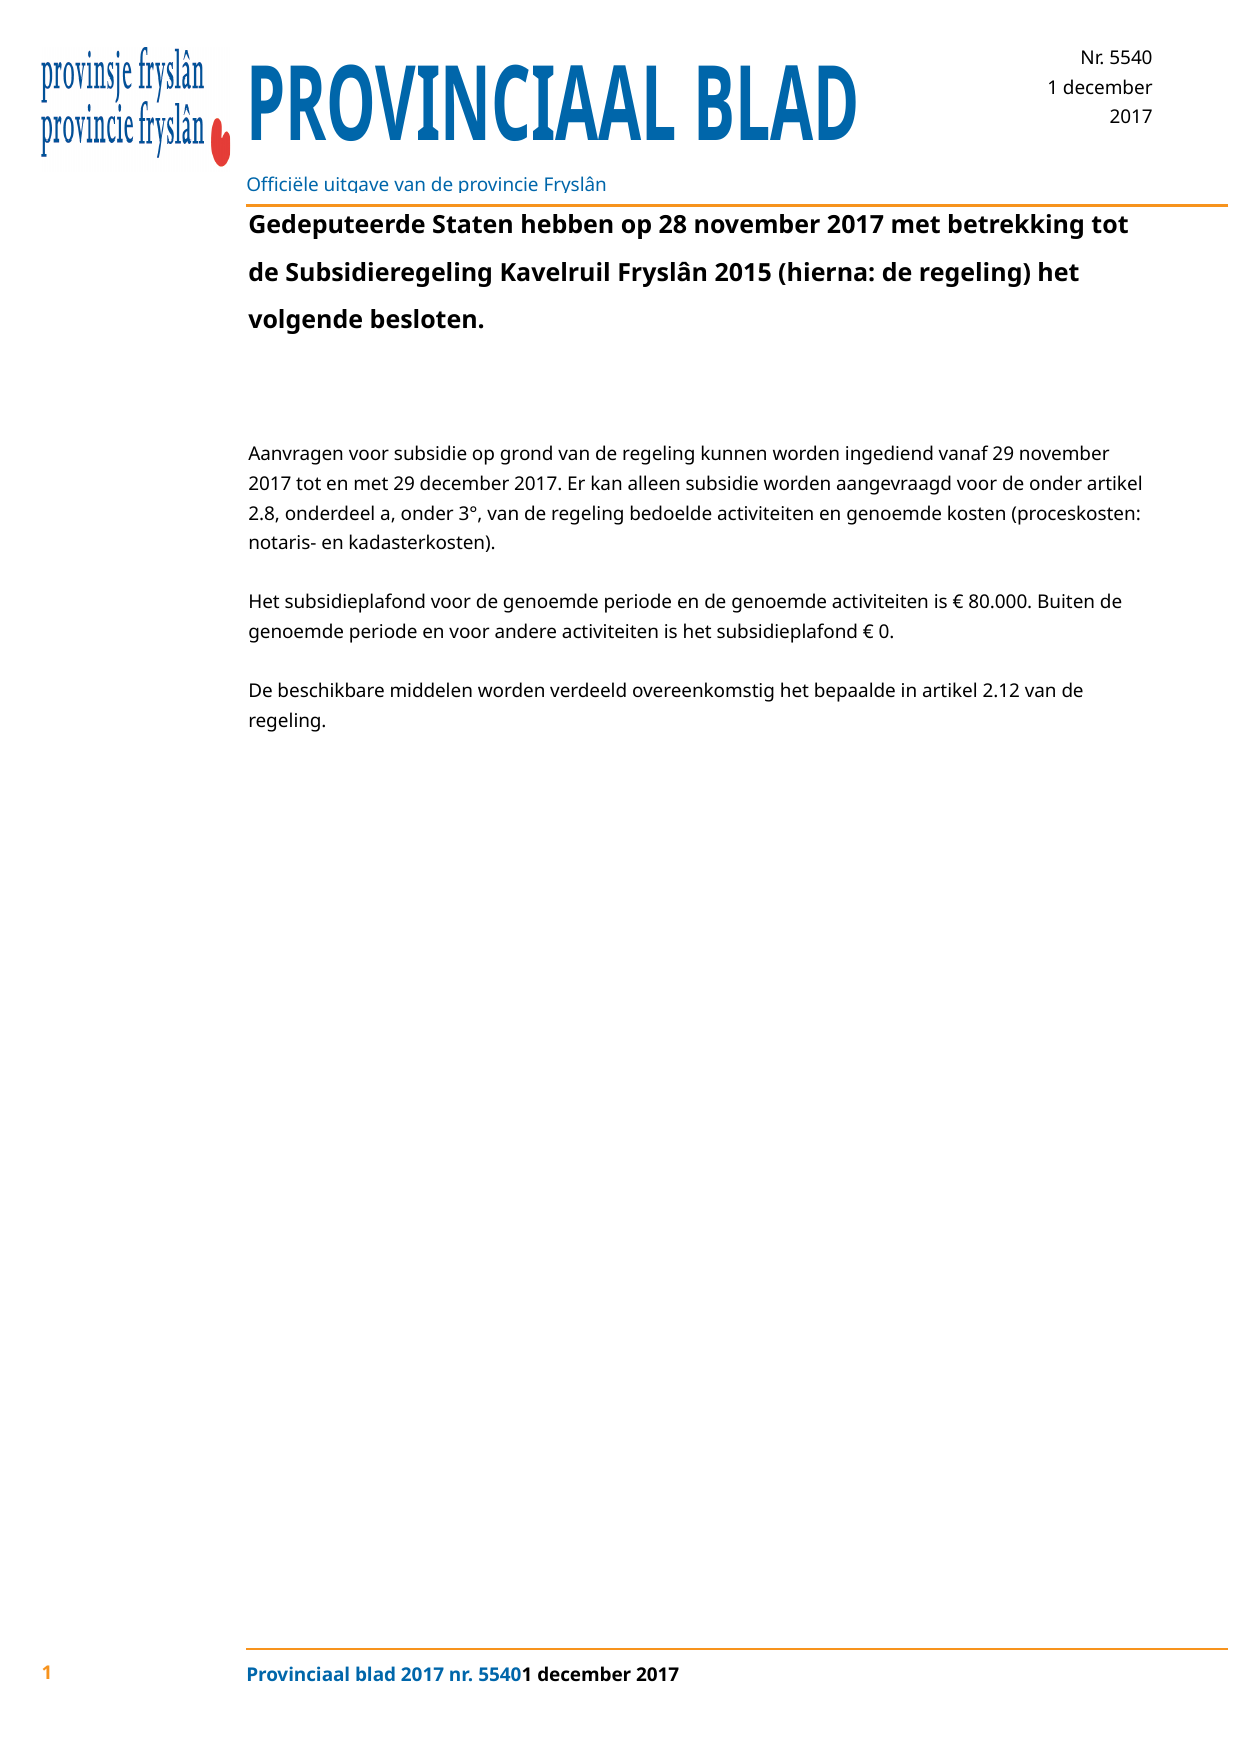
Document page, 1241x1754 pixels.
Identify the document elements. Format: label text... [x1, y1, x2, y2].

text Gedeputeerde Staten hebben op 28 november 2017 met betrekking tot de Subsidieregeling Kavelruil Fryslân 2015 (hierna: de regeling) het volgende besloten. [248, 207, 1152, 336]
text Aanvragen voor subsidie op grond van de regeling kunnen worden ingediend vanaf 29 november 2017 tot en met 29 december 2017. Er kan alleen subsidie worden aangevraagd voor de onder artikel 2.8, onderdeel a, onder 3°, van de regeling bedoelde activiteiten en genoemde kosten (proceskosten: notaris- en kadasterkosten). [248, 441, 1152, 555]
text De beschikbare middelen worden verdeeld overeenkomstig het bepaalde in artikel 2.12 van de regeling. [248, 677, 1152, 732]
text Het subsidieplafond voor de genoemde periode en de genoemde activiteiten is € 80.000. Buiten de genoemde periode en voor andere activiteiten is het subsidieplafond € 0. [248, 588, 1152, 644]
picture [41, 47, 231, 172]
